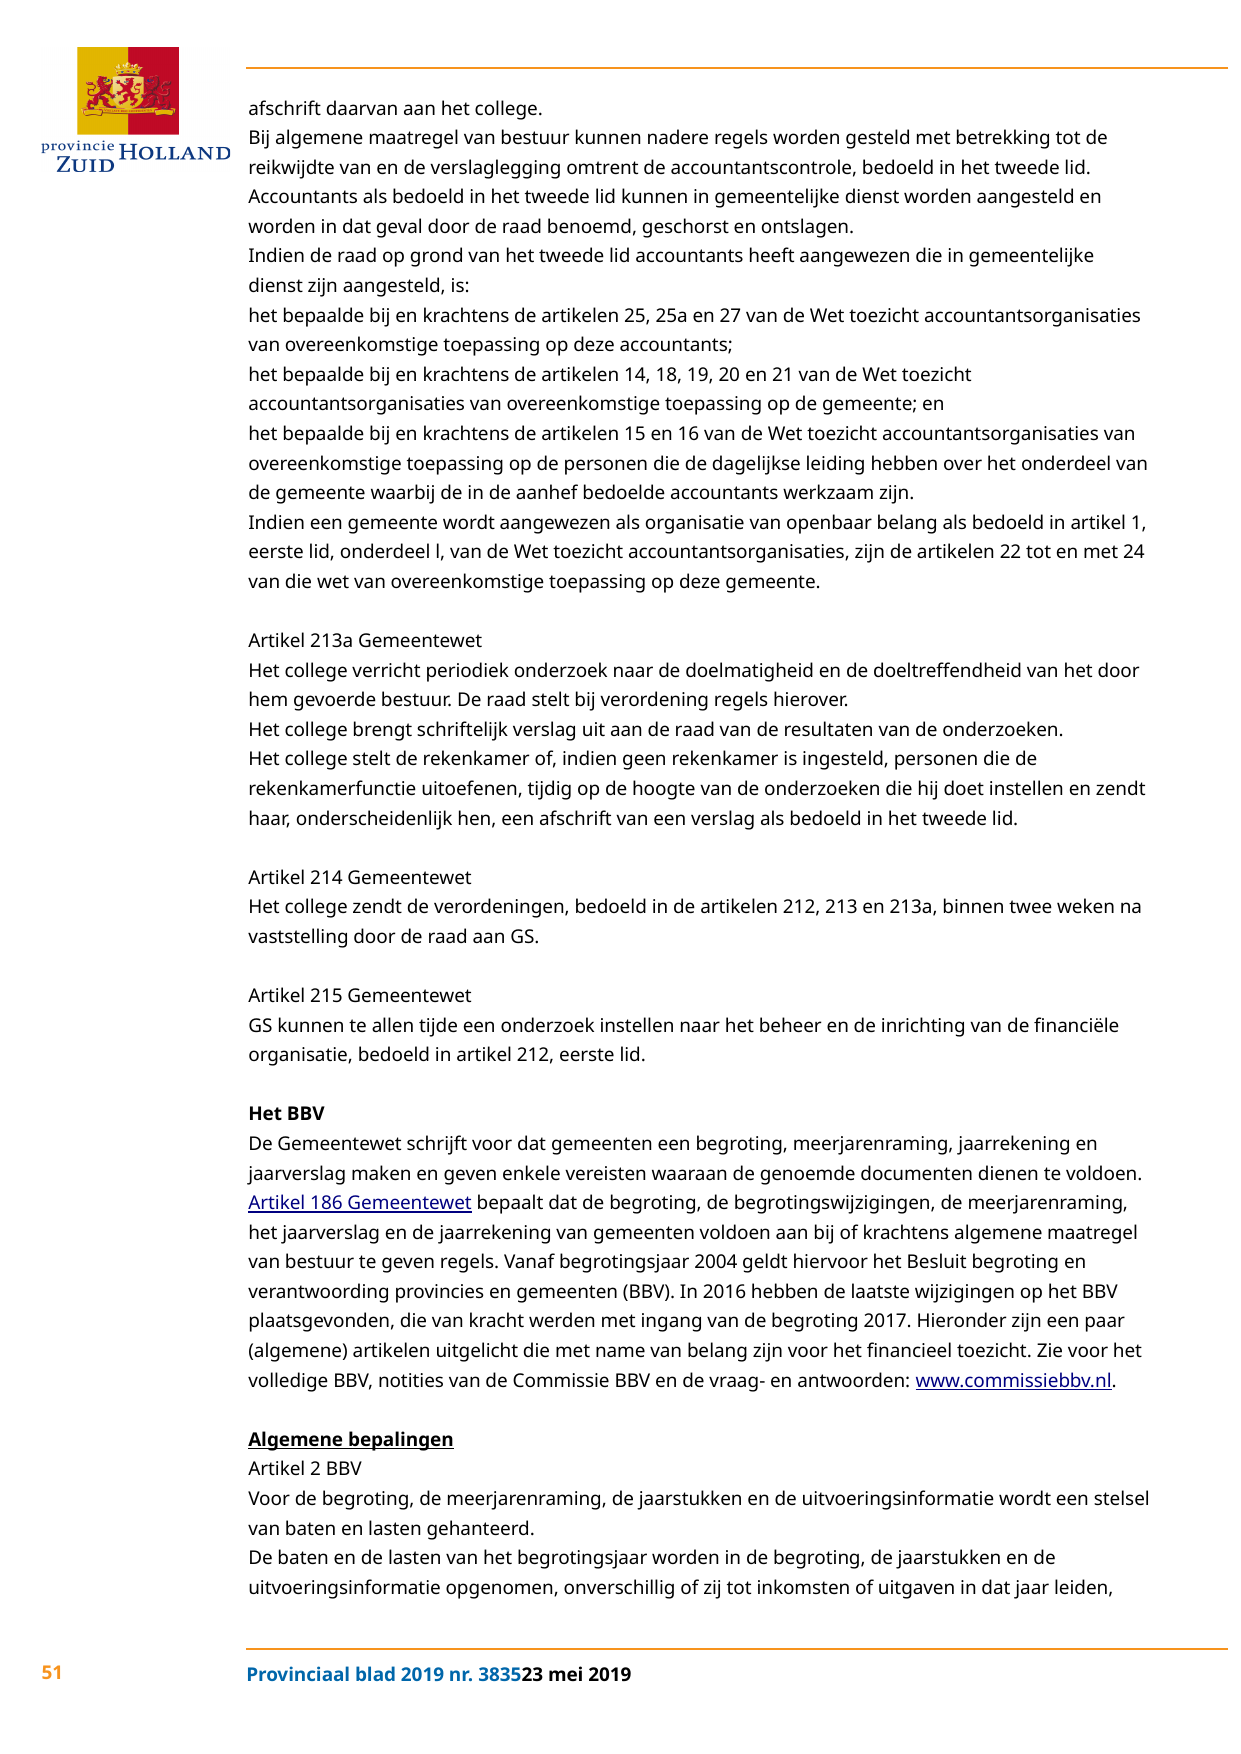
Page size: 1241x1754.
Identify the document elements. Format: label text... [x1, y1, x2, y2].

text De Gemeentewet schrijft voor dat gemeenten een begroting, meerjarenraming, jaarrekening en jaarverslag maken en geven enkele vereisten waaraan de genoemde documenten dienen te voldoen. Artikel 186 Gemeentewet bepaalt dat de begroting, de begrotingswijzigingen, de meerjarenraming, het jaarverslag en de jaarrekening van gemeenten voldoen aan bij of krachtens algemene maatregel van bestuur te geven regels. Vanaf begrotingsjaar 2004 geldt hiervoor het Besluit begroting en verantwoording provincies en gemeenten (BBV). In 2016 hebben de laatste wijzigingen op het BBV plaatsgevonden, die van kracht werden met ingang van de begroting 2017. Hieronder zijn een paar (algemene) artikelen uitgelicht die met name van belang zijn voor het financieel toezicht. Zie voor het volledige BBV, notities van de Commissie BBV en de vraag- en antwoorden: www.commissiebbv.nl. [248, 1130, 1152, 1393]
text Voor de begroting, de meerjarenraming, de jaarstukken en de uitvoeringsinformatie wordt een stelsel van baten en lasten gehanteerd. [248, 1485, 1152, 1541]
text Bij algemene maatregel van bestuur kunnen nadere regels worden gesteld met betrekking tot de reikwijdte van en de verslaglegging omtrent de accountantscontrole, bedoeld in het tweede lid. [248, 124, 1152, 180]
text het bepaalde bij en krachtens de artikelen 25, 25a en 27 van de Wet toezicht accountantsorganisaties van overeenkomstige toepassing op deze accountants; [248, 302, 1152, 357]
text GS kunnen te allen tijde een onderzoek instellen naar het beheer en de inrichting van de financiële organisatie, bedoeld in artikel 212, eerste lid. [248, 1012, 1152, 1067]
text Het college verricht periodiek onderzoek naar de doelmatigheid en de doeltreffendheid van het door hem gevoerde bestuur. De raad stelt bij verordening regels hierover. [248, 657, 1152, 712]
picture [41, 47, 231, 172]
text Het college zendt de verordeningen, bedoeld in de artikelen 212, 213 en 213a, binnen twee weken na vaststelling door de raad aan GS. [248, 893, 1152, 949]
text Artikel 2 BBV [248, 1456, 1152, 1481]
text Artikel 214 Gemeentewet [248, 864, 1152, 890]
text De baten en de lasten van het begrotingsjaar worden in de begroting, de jaarstukken en de uitvoeringsinformatie opgenomen, onverschillig of zij tot inkomsten of uitgaven in dat jaar leiden, [248, 1544, 1152, 1600]
text Artikel 213a Gemeentewet [248, 627, 1152, 653]
text Het BBV [248, 1101, 1152, 1126]
text het bepaalde bij en krachtens de artikelen 15 en 16 van de Wet toezicht accountantsorganisaties van overeenkomstige toepassing op de personen die de dagelijkse leiding hebben over het onderdeel van de gemeente waarbij de in de aanhef bedoelde accountants werkzaam zijn. [248, 420, 1152, 505]
text Indien de raad op grond van het tweede lid accountants heeft aangewezen die in gemeentelijke dienst zijn aangesteld, is: [248, 243, 1152, 298]
text Accountants als bedoeld in het tweede lid kunnen in gemeentelijke dienst worden aangesteld en worden in dat geval door de raad benoemd, geschorst en ontslagen. [248, 183, 1152, 239]
text het bepaalde bij en krachtens de artikelen 14, 18, 19, 20 en 21 van de Wet toezicht accountantsorganisaties van overeenkomstige toepassing op de gemeente; en [248, 361, 1152, 416]
text Het college stelt de rekenkamer of, indien geen rekenkamer is ingesteld, personen die de rekenkamerfunctie uitoefenen, tijdig op de hoogte van de onderzoeken die hij doet instellen en zendt haar, onderscheidenlijk hen, een afschrift van een verslag als bedoeld in het tweede lid. [248, 746, 1152, 831]
text Artikel 215 Gemeentewet [248, 982, 1152, 1008]
text Indien een gemeente wordt aangewezen als organisatie van openbaar belang als bedoeld in artikel 1, eerste lid, onderdeel l, van de Wet toezicht accountantsorganisaties, zijn de artikelen 22 tot en met 24 van die wet van overeenkomstige toepassing op deze gemeente. [248, 509, 1152, 594]
text afschrift daarvan aan het college. [248, 95, 1152, 121]
text Het college brengt schriftelijk verslag uit aan de raad van de resultaten van de onderzoeken. [248, 716, 1152, 742]
text Algemene bepalingen [248, 1426, 1152, 1452]
